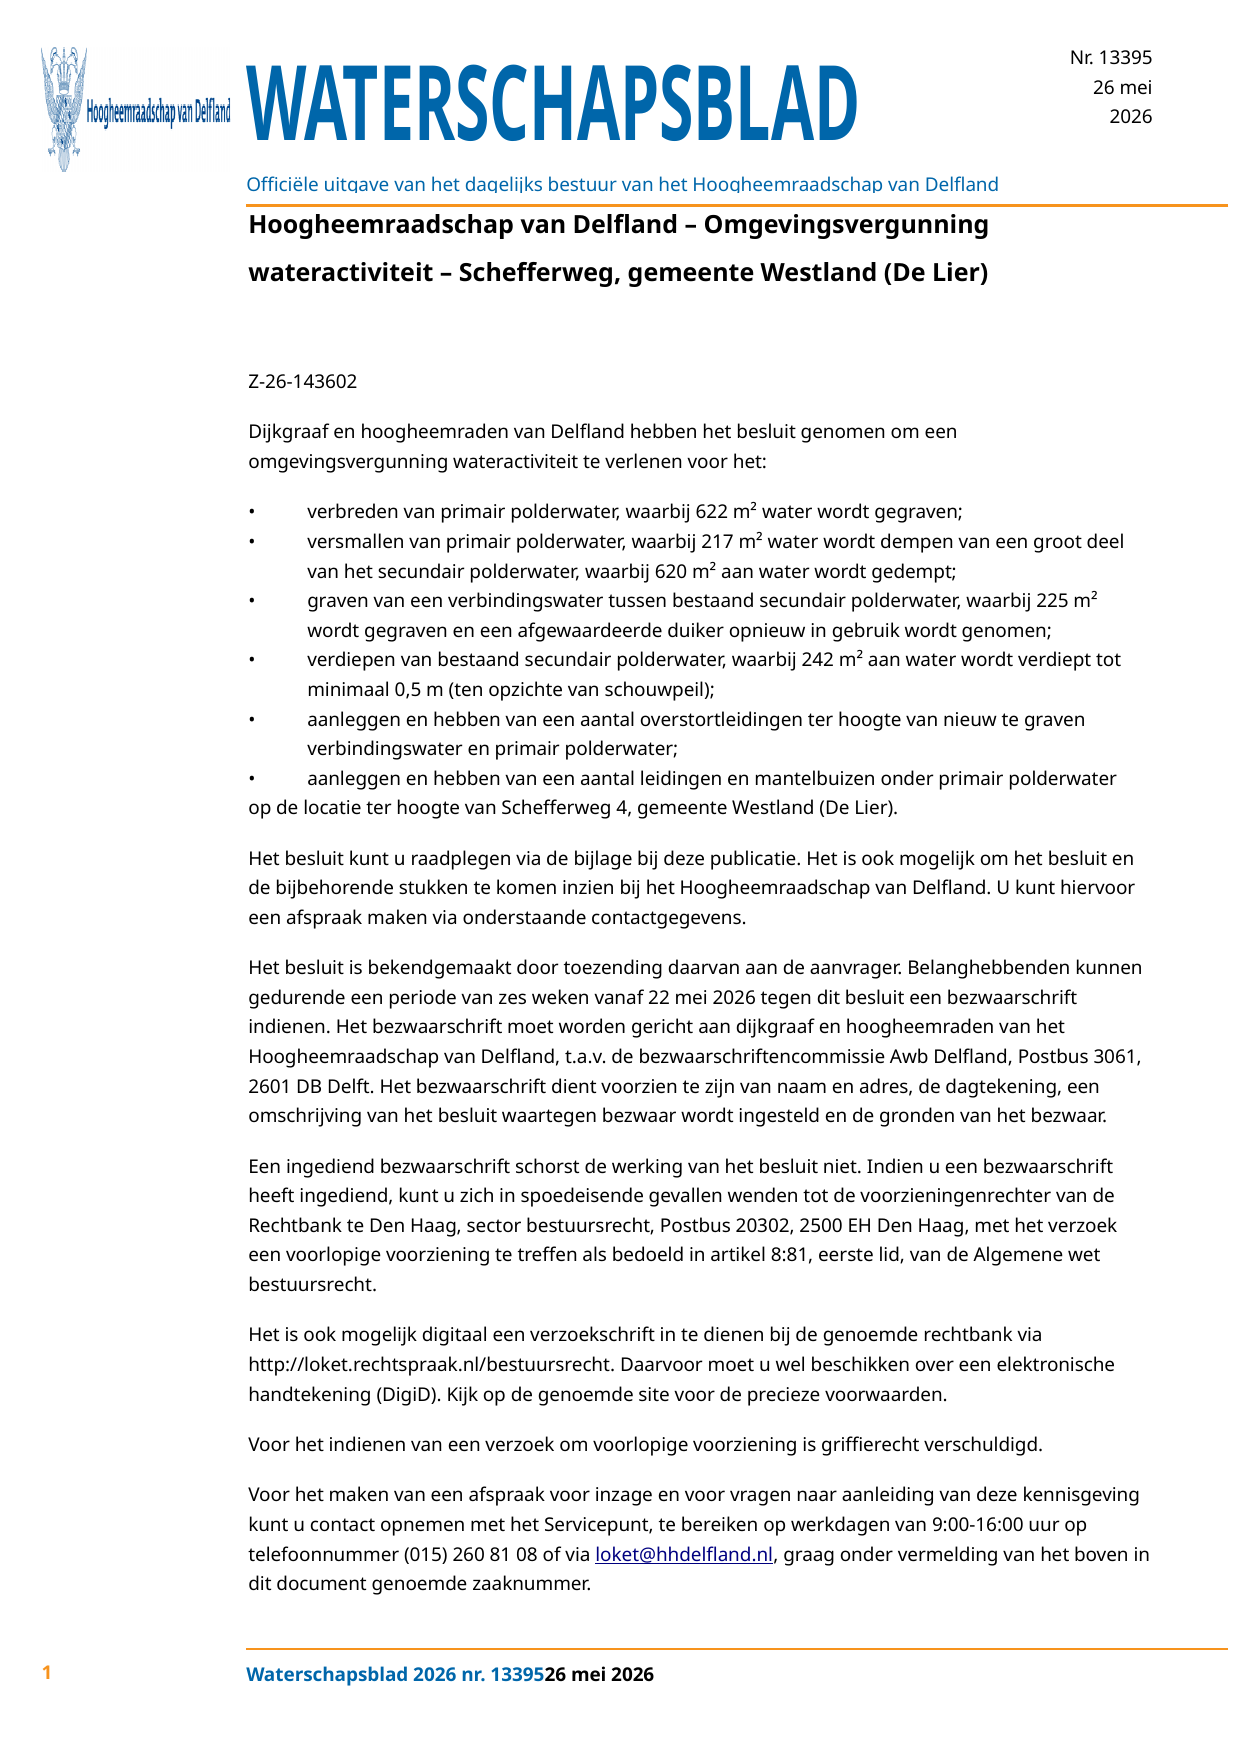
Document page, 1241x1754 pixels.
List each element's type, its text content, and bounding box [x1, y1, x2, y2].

list versmallen van primair polderwater, waarbij 217 m² water wordt dempen van een groot deel van het secundair polderwater, waarbij 620 m² aan water wordt gedempt; [248, 528, 1152, 584]
list verdiepen van bestaand secundair polderwater, waarbij 242 m² aan water wordt verdiept tot minimaal 0,5 m (ten opzichte van schouwpeil); [248, 647, 1152, 702]
list aanleggen en hebben van een aantal overstortleidingen ter hoogte van nieuw te graven verbindingswater en primair polderwater; [248, 706, 1152, 761]
text Een ingediend bezwaarschrift schorst de werking van het besluit niet. Indien u een bezwaarschrift heeft ingediend, kunt u zich in spoedeisende gevallen wenden tot de voorzieningenrechter van de Rechtbank te Den Haag, sector bestuursrecht, Postbus 20302, 2500 EH Den Haag, met het verzoek een voorlopige voorziening te treffen als bedoeld in artikel 8:81, eerste lid, van de Algemene wet bestuursrecht. [248, 1153, 1152, 1297]
text Het besluit kunt u raadplegen via de bijlage bij deze publicatie. Het is ook mogelijk om het besluit en de bijbehorende stukken te komen inzien bij het Hoogheemraadschap van Delfland. U kunt hiervoor een afspraak maken via onderstaande contactgegevens. [248, 845, 1152, 930]
text Voor het maken van een afspraak voor inzage en voor vragen naar aanleiding van deze kennisgeving kunt u contact opnemen met het Servicepunt, te bereiken op werkdagen van 9:00-16:00 uur op telefoonnummer (015) 260 81 08 of via loket@hhdelfland.nl, graag onder vermelding van het boven in dit document genoemde zaaknummer. [248, 1482, 1152, 1596]
text Het is ook mogelijk digitaal een verzoekschrift in te dienen bij de genoemde rechtbank via http://loket.rechtspraak.nl/bestuursrecht. Daarvoor moet u wel beschikken over een elektronische handtekening (DigiD). Kijk op de genoemde site voor de precieze voorwaarden. [248, 1322, 1152, 1407]
text Z-26-143602 [248, 368, 1152, 394]
list verbreden van primair polderwater, waarbij 622 m² water wordt gegraven; [248, 499, 1152, 524]
text op de locatie ter hoogte van Schefferweg 4, gemeente Westland (De Lier). [248, 794, 1152, 820]
text Het besluit is bekendgemaakt door toezending daarvan aan de aanvrager. Belanghebbenden kunnen gedurende een periode van zes weken vanaf 22 mei 2026 tegen dit besluit een bezwaarschrift indienen. Het bezwaarschrift moet worden gericht aan dijkgraaf en hoogheemraden van het Hoogheemraadschap van Delfland, t.a.v. de bezwaarschriftencommissie Awb Delfland, Postbus 3061, 2601 DB Delft. Het bezwaarschrift dient voorzien te zijn van naam en adres, de dagtekening, een omschrijving van het besluit waartegen bezwaar wordt ingesteld en de gronden van het bezwaar. [248, 954, 1152, 1128]
text Hoogheemraadschap van Delfland – Omgevingsvergunning wateractiviteit – Schefferweg, gemeente Westland (De Lier) [248, 207, 1152, 288]
text Dijkgraaf en hoogheemraden van Delfland hebben het besluit genomen om een omgevingsvergunning wateractiviteit te verlenen voor het: [248, 419, 1152, 474]
text Voor het indienen van een verzoek om voorlopige voorziening is griffierecht verschuldigd. [248, 1431, 1152, 1457]
list aanleggen en hebben van een aantal leidingen en mantelbuizen onder primair polderwater [248, 765, 1152, 791]
list graven van een verbindingswater tussen bestaand secundair polderwater, waarbij 225 m² wordt gegraven en een afgewaardeerde duiker opnieuw in gebruik wordt genomen; [248, 587, 1152, 643]
picture [41, 47, 231, 172]
